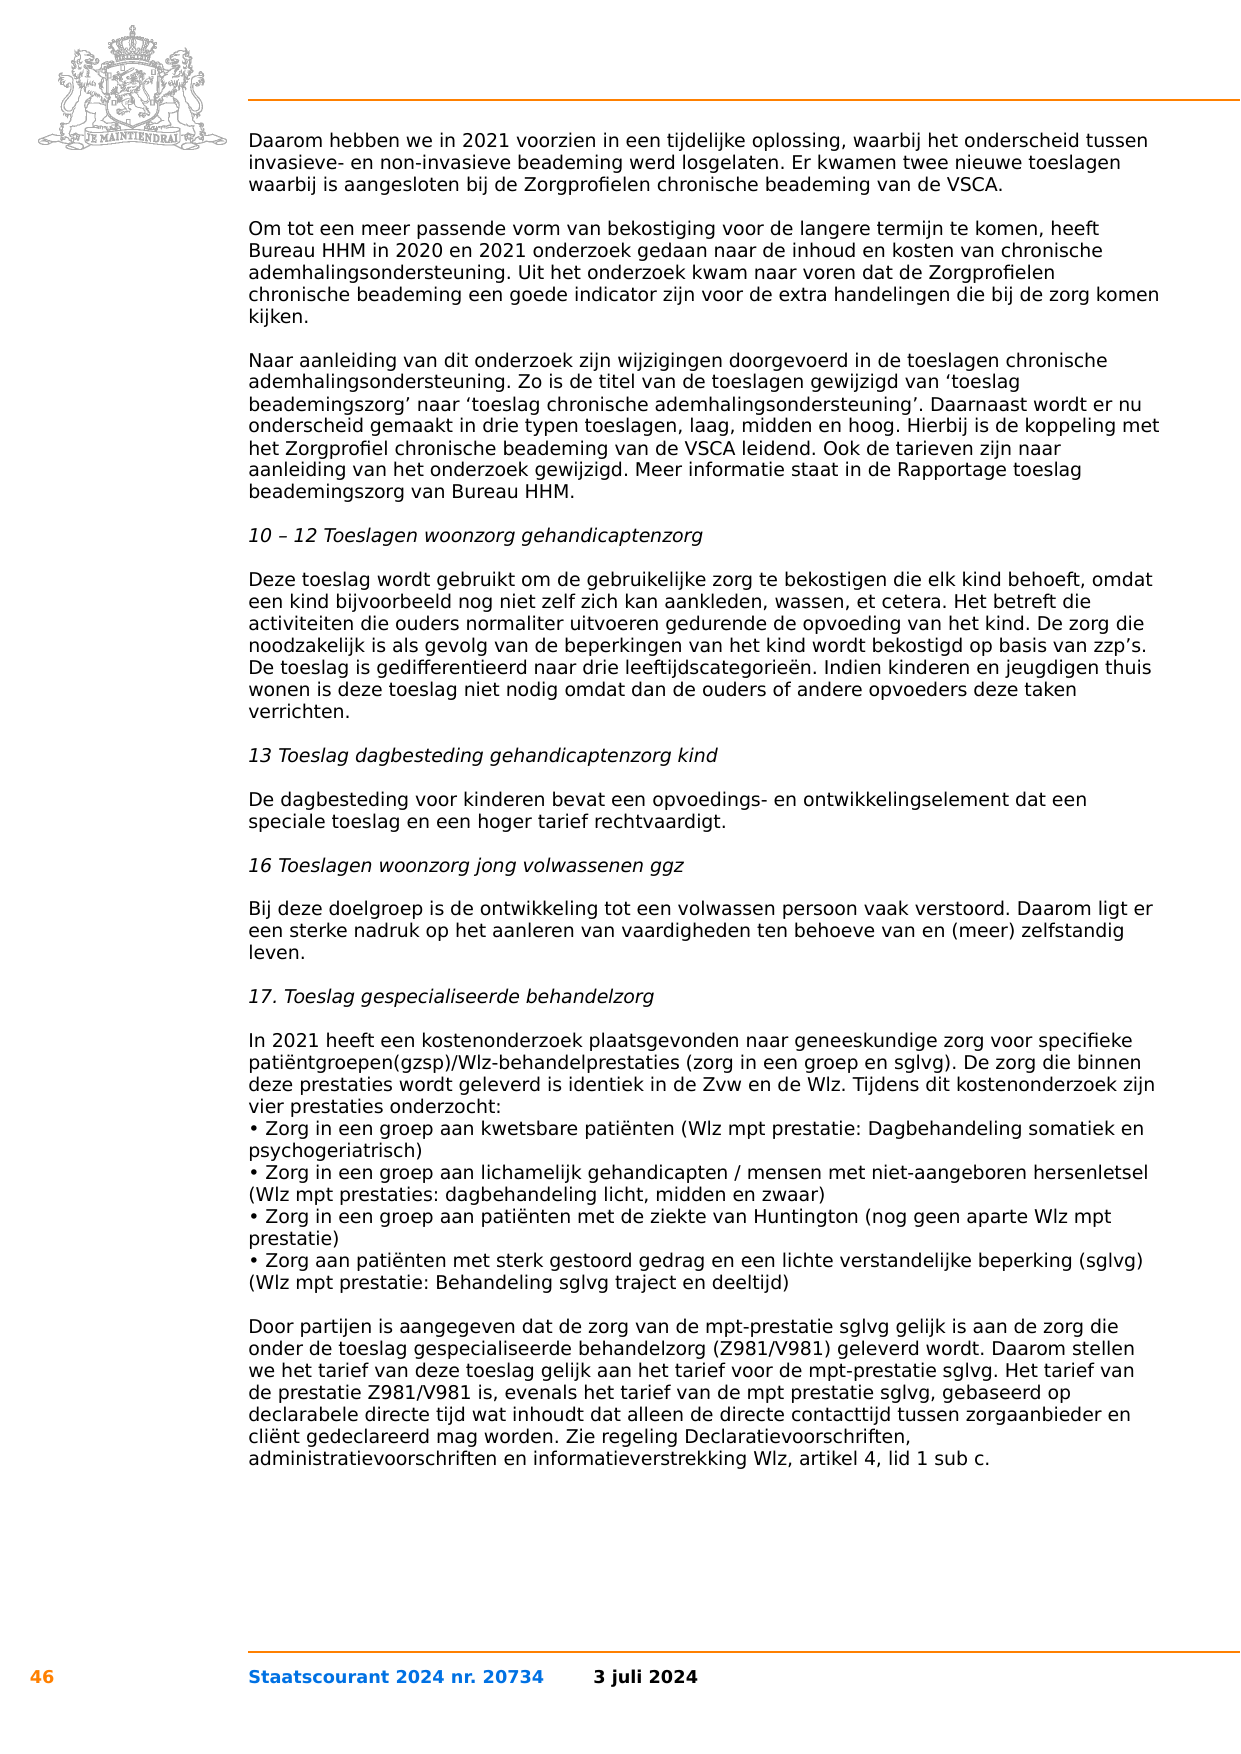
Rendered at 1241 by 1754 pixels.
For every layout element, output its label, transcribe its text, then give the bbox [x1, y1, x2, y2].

subtitle 13 Toeslag dagbesteding gehandicaptenzorg kind [248, 745, 1163, 767]
subtitle 10 – 12 Toeslagen woonzorg gehandicaptenzorg [248, 525, 1163, 547]
text • Zorg aan patiënten met sterk gestoord gedrag en een lichte verstandelijke beperking (sglvg) (Wlz mpt prestatie: Behandeling sglvg traject en deeltijd) [248, 1250, 1163, 1294]
picture [38, 25, 227, 150]
subtitle 16 Toeslagen woonzorg jong volwassenen ggz [248, 854, 1163, 876]
text Bij deze doelgroep is de ontwikkeling tot een volwassen persoon vaak verstoord. Daarom ligt er een sterke nadruk op het aanleren van vaardigheden ten behoeve van en (meer) zelfstandig leven. [248, 898, 1163, 964]
subtitle 17. Toeslag gespecialiseerde behandelzorg [248, 986, 1163, 1008]
text Om tot een meer passende vorm van bekostiging voor de langere termijn te komen, heeft Bureau HHM in 2020 en 2021 onderzoek gedaan naar de inhoud en kosten van chronische ademhalingsondersteuning. Uit het onderzoek kwam naar voren dat de Zorgprofielen chronische beademing een goede indicator zijn voor de extra handelingen die bij de zorg komen kijken. [248, 218, 1163, 328]
text In 2021 heeft een kostenonderzoek plaatsgevonden naar geneeskundige zorg voor specifieke patiëntgroepen(gzsp)/Wlz-behandelprestaties (zorg in een groep en sglvg). De zorg die binnen deze prestaties wordt geleverd is identiek in de Zvw en de Wlz. Tijdens dit kostenonderzoek zijn vier prestaties onderzocht: [248, 1030, 1163, 1118]
text Door partijen is aangegeven dat de zorg van de mpt-prestatie sglvg gelijk is aan de zorg die onder de toeslag gespecialiseerde behandelzorg (Z981/V981) geleverd wordt. Daarom stellen we het tarief van deze toeslag gelijk aan het tarief voor de mpt-prestatie sglvg. Het tarief van de prestatie Z981/V981 is, evenals het tarief van de mpt prestatie sglvg, gebaseerd op declarabele directe tijd wat inhoudt dat alleen de directe contacttijd tussen zorgaanbieder en cliënt gedeclareerd mag worden. Zie regeling Declaratievoorschriften, administratievoorschriften en informatieverstrekking Wlz, artikel 4, lid 1 sub c. [248, 1316, 1163, 1469]
text • Zorg in een groep aan lichamelijk gehandicapten / mensen met niet-aangeboren hersenletsel (Wlz mpt prestaties: dagbehandeling licht, midden en zwaar) [248, 1162, 1163, 1206]
text Deze toeslag wordt gebruikt om de gebruikelijke zorg te bekostigen die elk kind behoeft, omdat een kind bijvoorbeeld nog niet zelf zich kan aankleden, wassen, et cetera. Het betreft die activiteiten die ouders normaliter uitvoeren gedurende de opvoeding van het kind. De zorg die noodzakelijk is als gevolg van de beperkingen van het kind wordt bekostigd op basis van zzp’s. De toeslag is gedifferentieerd naar drie leeftijdscategorieën. Indien kinderen en jeugdigen thuis wonen is deze toeslag niet nodig omdat dan de ouders of andere opvoeders deze taken verrichten. [248, 569, 1163, 723]
text Naar aanleiding van dit onderzoek zijn wijzigingen doorgevoerd in de toeslagen chronische ademhalingsondersteuning. Zo is de titel van de toeslagen gewijzigd van ‘toeslag beademingszorg’ naar ‘toeslag chronische ademhalingsondersteuning’. Daarnaast wordt er nu onderscheid gemaakt in drie typen toeslagen, laag, midden en hoog. Hierbij is de koppeling met het Zorgprofiel chronische beademing van de VSCA leidend. Ook de tarieven zijn naar aanleiding van het onderzoek gewijzigd. Meer informatie staat in de Rapportage toeslag beademingszorg van Bureau HHM. [248, 349, 1163, 503]
text • Zorg in een groep aan kwetsbare patiënten (Wlz mpt prestatie: Dagbehandeling somatiek en psychogeriatrisch) [248, 1118, 1163, 1162]
text • Zorg in een groep aan patiënten met de ziekte van Huntington (nog geen aparte Wlz mpt prestatie) [248, 1206, 1163, 1250]
text Daarom hebben we in 2021 voorzien in een tijdelijke oplossing, waarbij het onderscheid tussen invasieve- en non-invasieve beademing werd losgelaten. Er kwamen twee nieuwe toeslagen waarbij is aangesloten bij de Zorgprofielen chronische beademing van de VSCA. [248, 130, 1163, 196]
text De dagbesteding voor kinderen bevat een opvoedings- en ontwikkelingselement dat een speciale toeslag en een hoger tarief rechtvaardigt. [248, 789, 1163, 833]
